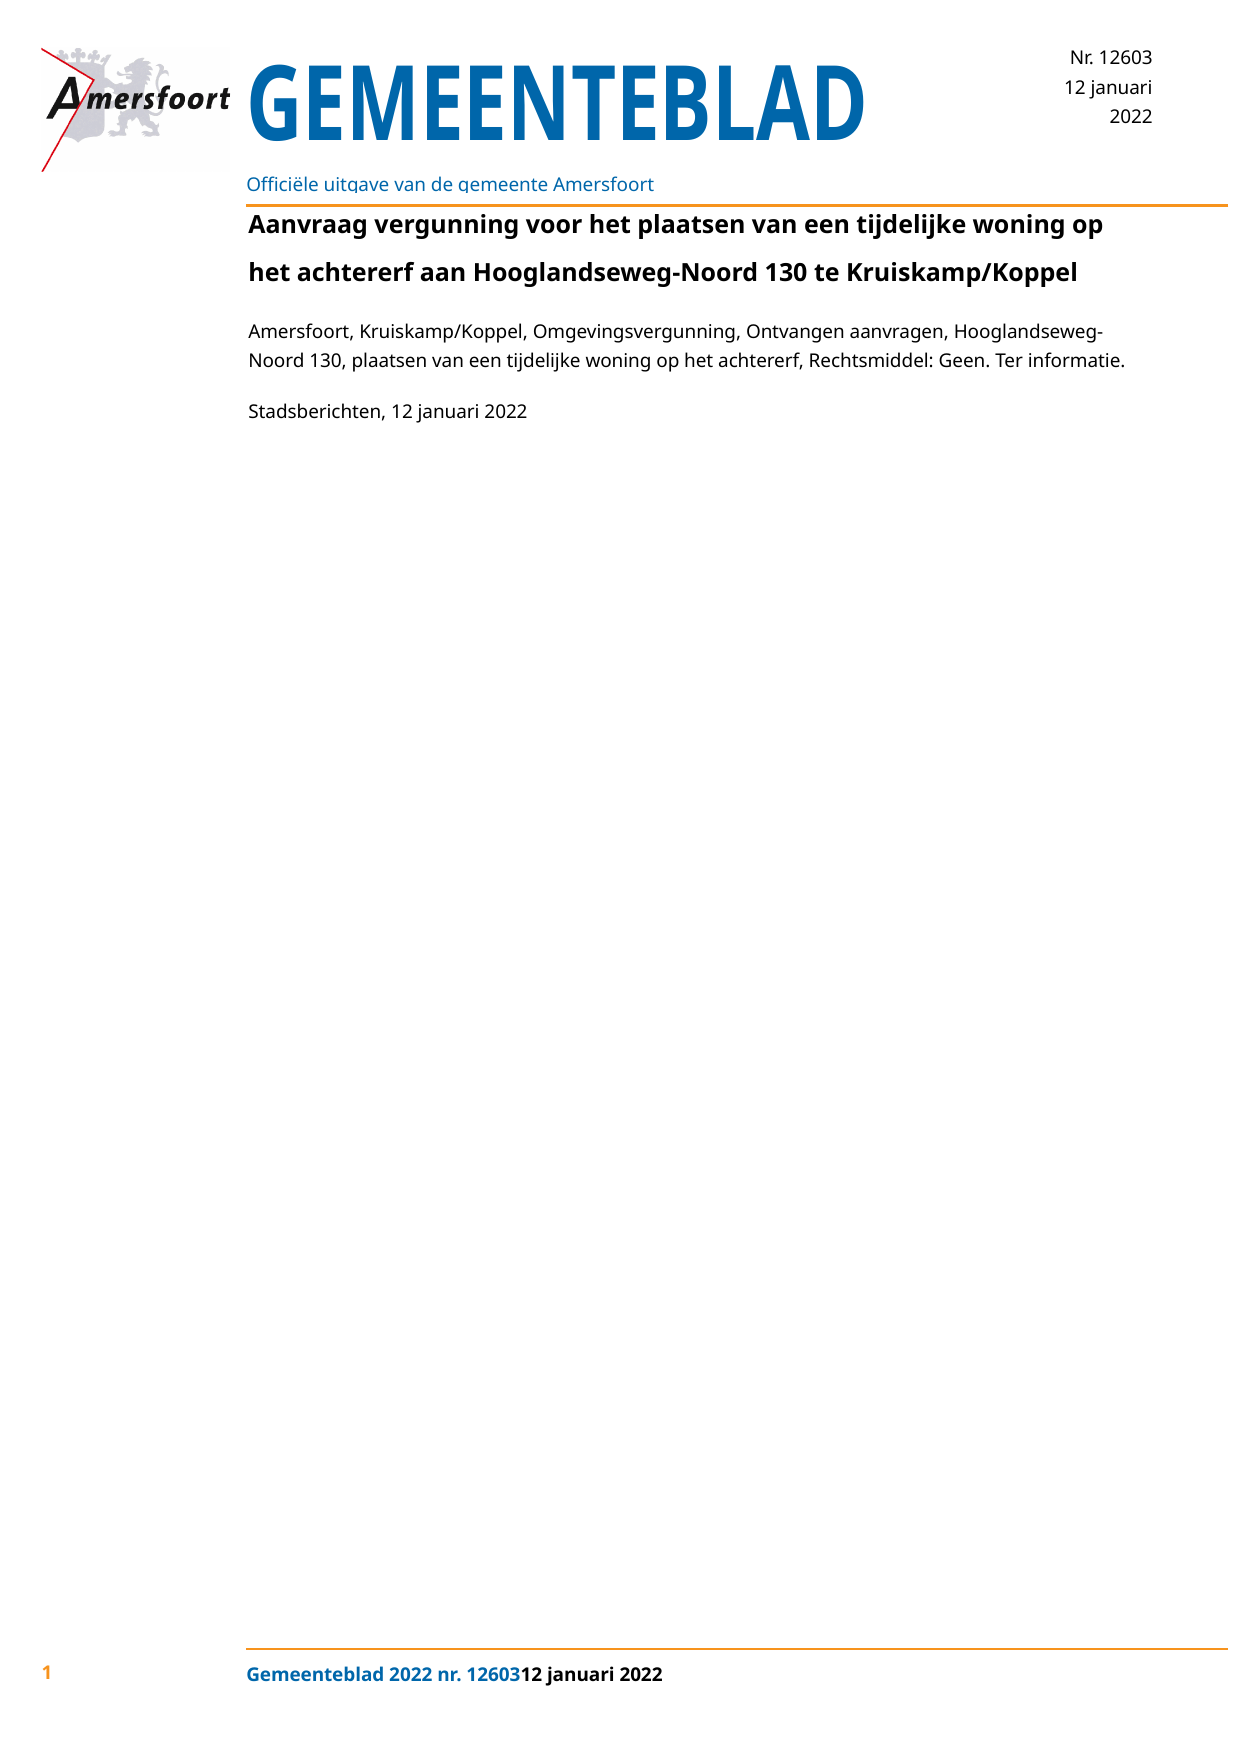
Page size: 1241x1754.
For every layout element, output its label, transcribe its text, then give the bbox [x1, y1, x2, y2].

text Amersfoort, Kruiskamp/Koppel, Omgevingsvergunning, Ontvangen aanvragen, Hooglandseweg-Noord 130, plaatsen van een tijdelijke woning op het achtererf, Rechtsmiddel: Geen. Ter informatie. [248, 318, 1152, 373]
text Stadsberichten, 12 januari 2022 [248, 398, 1152, 424]
text Aanvraag vergunning voor het plaatsen van een tijdelijke woning op het achtererf aan Hooglandseweg-Noord 130 te Kruiskamp/Koppel [248, 207, 1152, 288]
picture [41, 47, 231, 172]
